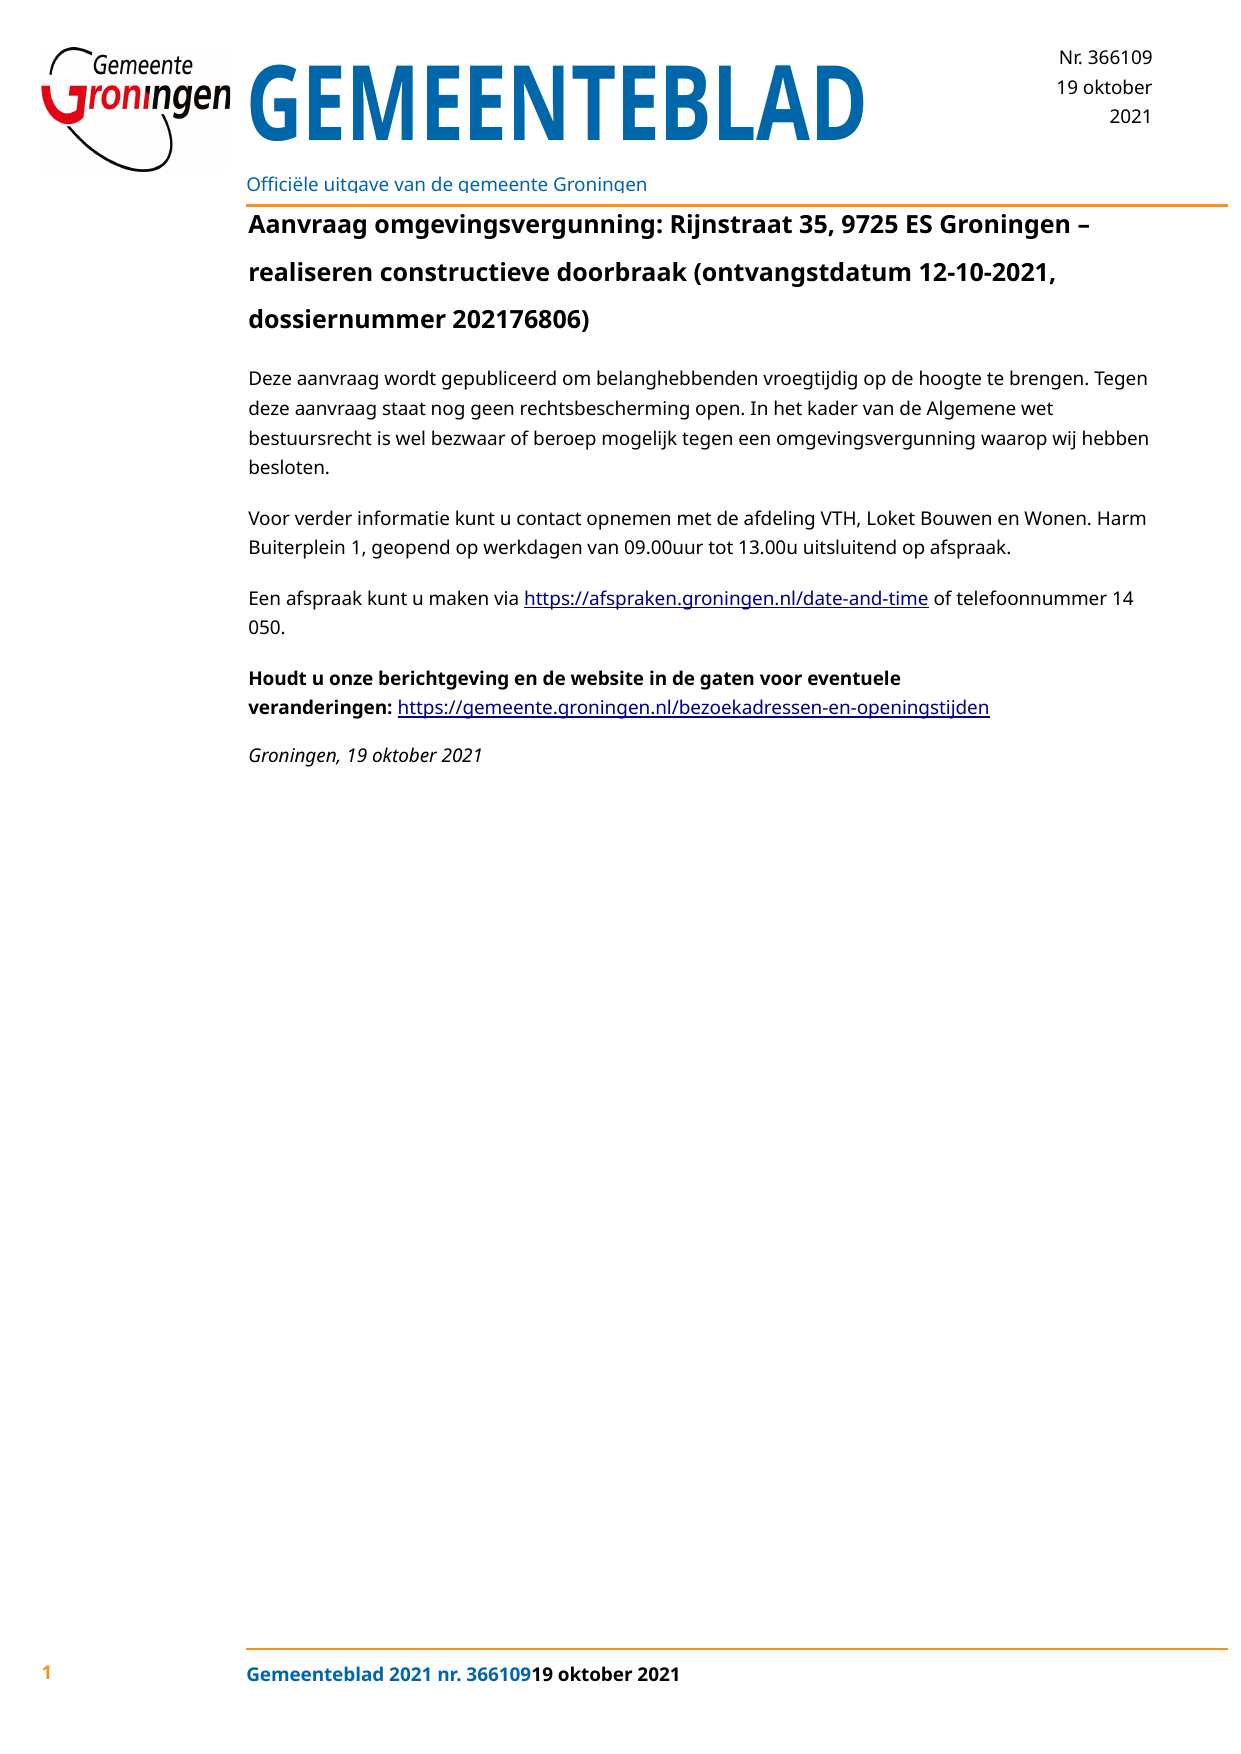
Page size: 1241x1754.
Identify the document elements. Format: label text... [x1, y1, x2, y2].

text Groningen, 19 oktober 2021 [248, 742, 1152, 768]
text Deze aanvraag wordt gepubliceerd om belanghebbenden vroegtijdig op de hoogte te brengen. Tegen deze aanvraag staat nog geen rechtsbescherming open. In het kader van de Algemene wet bestuursrecht is wel bezwaar of beroep mogelijk tegen een omgevingsvergunning waarop wij hebben besloten. [248, 366, 1152, 480]
picture [41, 47, 231, 172]
text Aanvraag omgevingsvergunning: Rijnstraat 35, 9725 ES Groningen – realiseren constructieve doorbraak (ontvangstdatum 12-10-2021, dossiernummer 202176806) [248, 207, 1152, 336]
text Een afspraak kunt u maken via https://afspraken.groningen.nl/date-and-time of telefoonnummer 14 050. [248, 585, 1152, 640]
text Voor verder informatie kunt u contact opnemen met de afdeling VTH, Loket Bouwen en Wonen. Harm Buiterplein 1, geopend op werkdagen van 09.00uur tot 13.00u uitsluitend op afspraak. [248, 505, 1152, 560]
text Houdt u onze berichtgeving en de website in de gaten voor eventuele veranderingen: https://gemeente.groningen.nl/bezoekadressen-en-openingstijden [248, 665, 1152, 720]
